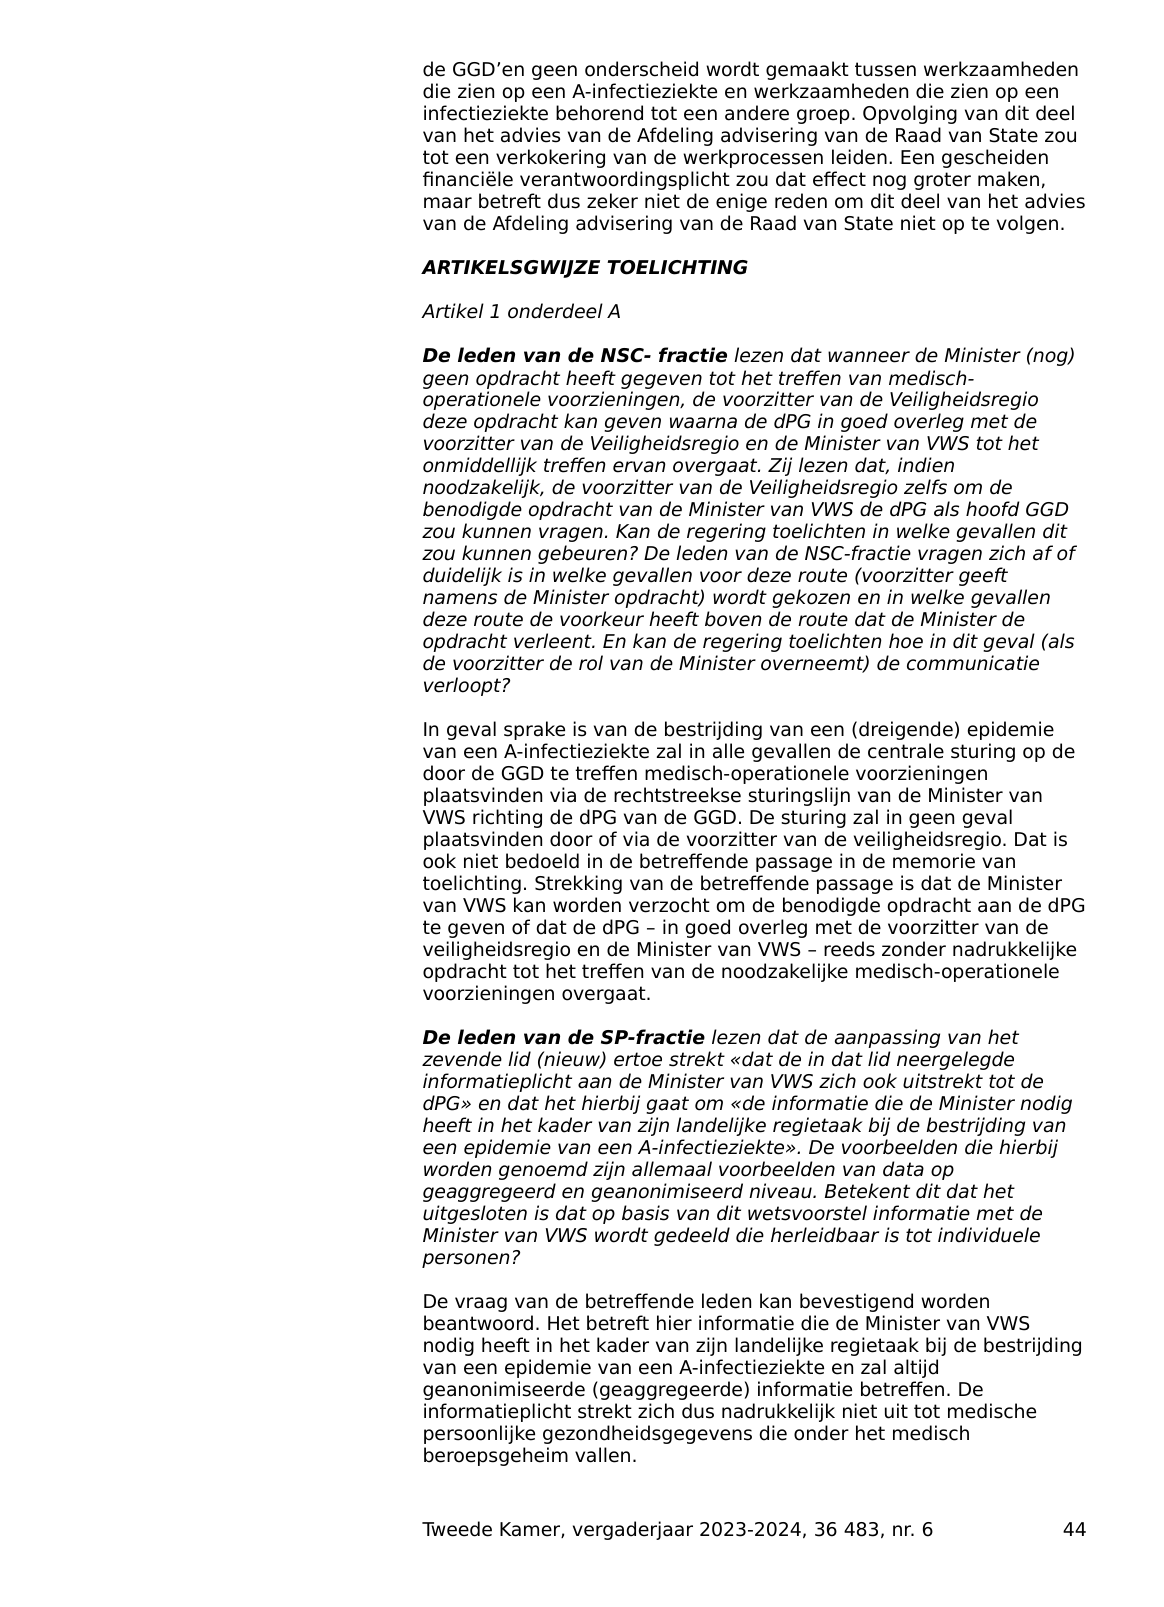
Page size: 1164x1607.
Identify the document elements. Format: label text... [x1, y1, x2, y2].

text In geval sprake is van de bestrijding van een (dreigende) epidemie van een A-infectieziekte zal in alle gevallen de centrale sturing op de door de GGD te treffen medisch-operationele voorzieningen plaatsvinden via de rechtstreekse sturingslijn van de Minister van VWS richting de dPG van de GGD. De sturing zal in geen geval plaatsvinden door of via de voorzitter van de veiligheidsregio. Dat is ook niet bedoeld in de betreffende passage in de memorie van toelichting. Strekking van de betreffende passage is dat de Minister van VWS kan worden verzocht om de benodigde opdracht aan de dPG te geven of dat de dPG – in goed overleg met de voorzitter van de veiligheidsregio en de Minister van VWS – reeds zonder nadrukkelijke opdracht tot het treffen van de noodzakelijke medisch-operationele voorzieningen overgaat. [422, 719, 1087, 1005]
text De leden van de NSC- fractie lezen dat wanneer de Minister (nog) geen opdracht heeft gegeven tot het treffen van medisch-operationele voorzieningen, de voorzitter van de Veiligheidsregio deze opdracht kan geven waarna de dPG in goed overleg met de voorzitter van de Veiligheidsregio en de Minister van VWS tot het onmiddellijk treffen ervan overgaat. Zij lezen dat, indien noodzakelijk, de voorzitter van de Veiligheidsregio zelfs om de benodigde opdracht van de Minister van VWS de dPG als hoofd GGD zou kunnen vragen. Kan de regering toelichten in welke gevallen dit zou kunnen gebeuren? De leden van de NSC-fractie vragen zich af of duidelijk is in welke gevallen voor deze route (voorzitter geeft namens de Minister opdracht) wordt gekozen en in welke gevallen deze route de voorkeur heeft boven de route dat de Minister de opdracht verleent. En kan de regering toelichten hoe in dit geval (als de voorzitter de rol van de Minister overneemt) de communicatie verloopt? [422, 345, 1087, 697]
text de GGD’en geen onderscheid wordt gemaakt tussen werkzaamheden die zien op een A-infectieziekte en werkzaamheden die zien op een infectieziekte behorend tot een andere groep. Opvolging van dit deel van het advies van de Afdeling advisering van de Raad van State zou tot een verkokering van de werkprocessen leiden. Een gescheiden financiële verantwoordingsplicht zou dat effect nog groter maken, maar betreft dus zeker niet de enige reden om dit deel van het advies van de Afdeling advisering van de Raad van State niet op te volgen. [422, 59, 1087, 235]
subtitle ARTIKELSGWIJZE TOELICHTING [422, 257, 1087, 279]
text De leden van de SP-fractie lezen dat de aanpassing van het zevende lid (nieuw) ertoe strekt «dat de in dat lid neergelegde informatieplicht aan de Minister van VWS zich ook uitstrekt tot de dPG» en dat het hierbij gaat om «de informatie die de Minister nodig heeft in het kader van zijn landelijke regietaak bij de bestrijding van een epidemie van een A-infectieziekte». De voorbeelden die hierbij worden genoemd zijn allemaal voorbeelden van data op geaggregeerd en geanonimiseerd niveau. Betekent dit dat het uitgesloten is dat op basis van dit wetsvoorstel informatie met de Minister van VWS wordt gedeeld die herleidbaar is tot individuele personen? [422, 1027, 1087, 1269]
subtitle Artikel 1 onderdeel A [422, 301, 1087, 323]
text De vraag van de betreffende leden kan bevestigend worden beantwoord. Het betreft hier informatie die de Minister van VWS nodig heeft in het kader van zijn landelijke regietaak bij de bestrijding van een epidemie van een A-infectieziekte en zal altijd geanonimiseerde (geaggregeerde) informatie betreffen. De informatieplicht strekt zich dus nadrukkelijk niet uit tot medische persoonlijke gezondheidsgegevens die onder het medisch beroepsgeheim vallen. [422, 1291, 1087, 1467]
